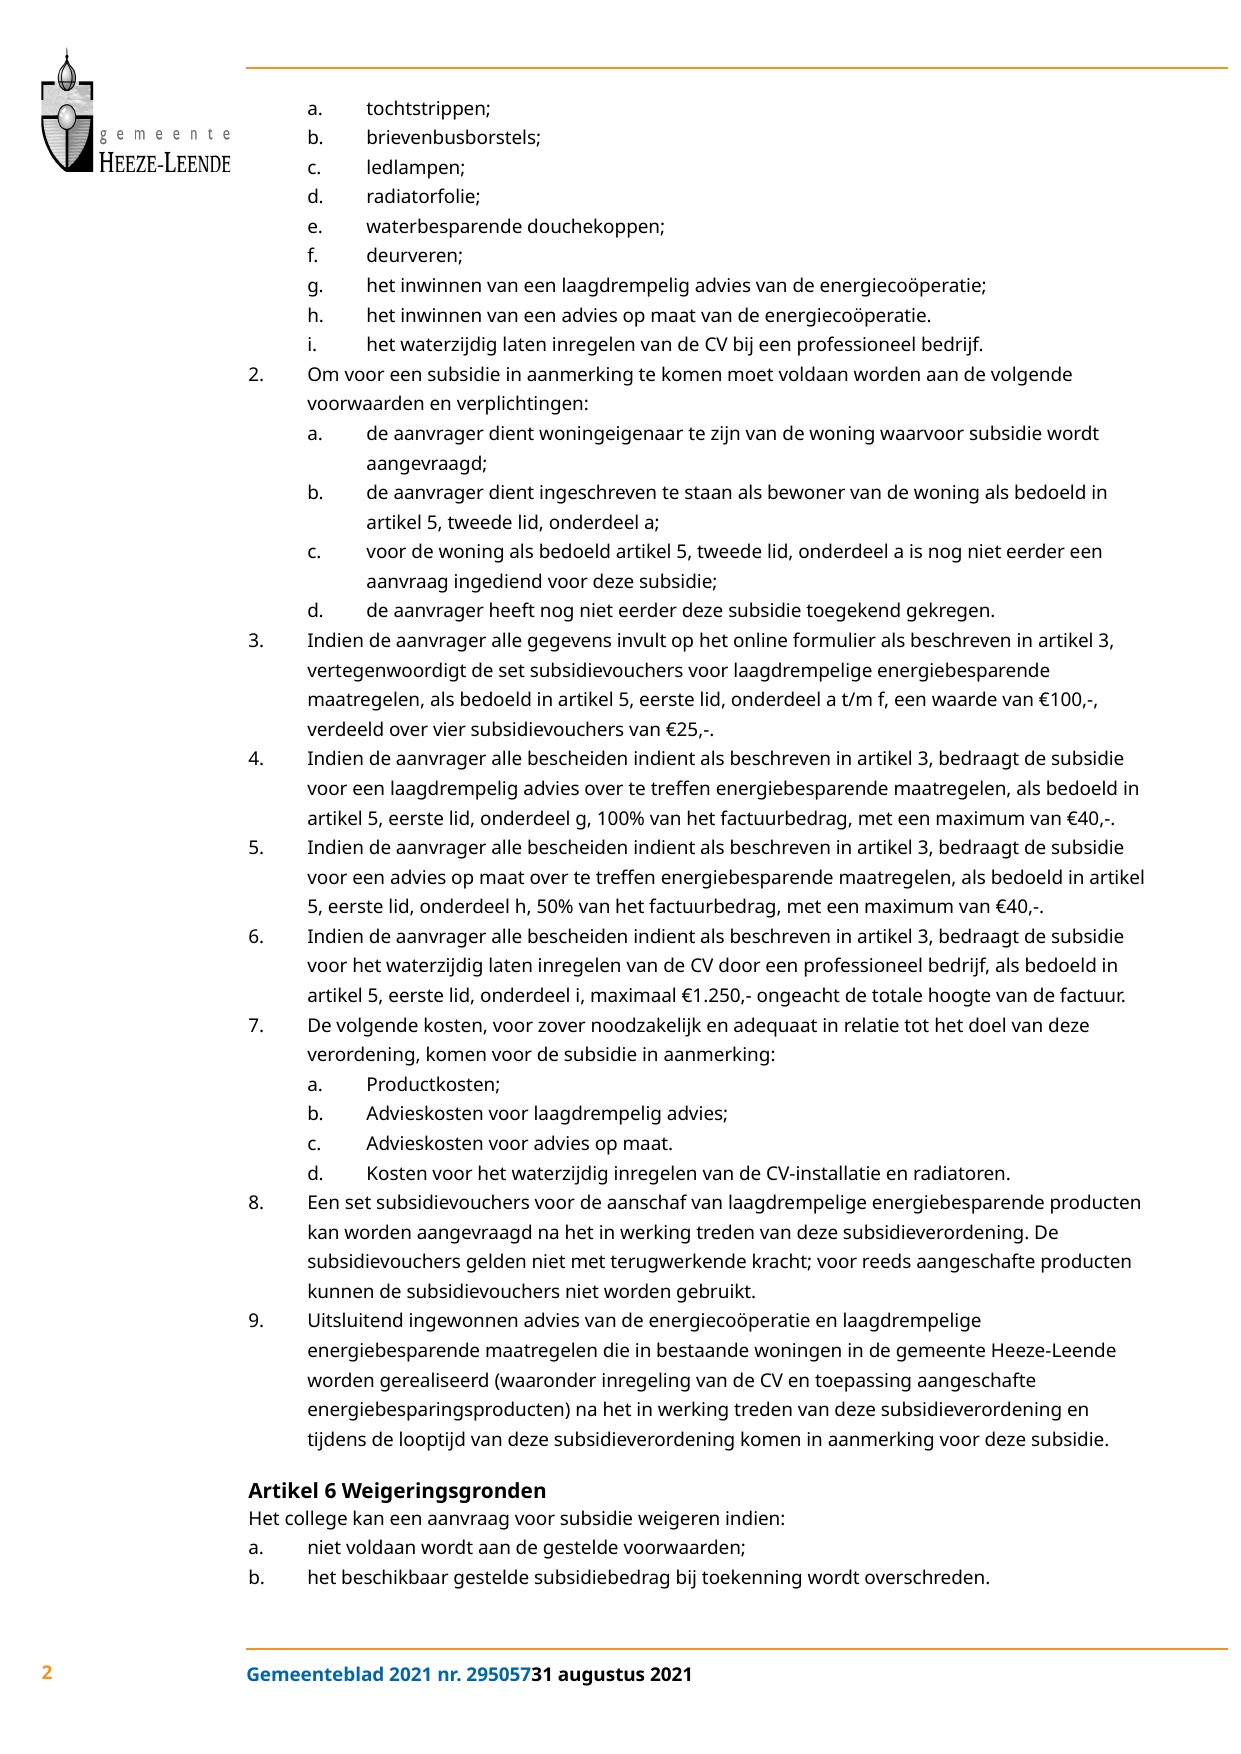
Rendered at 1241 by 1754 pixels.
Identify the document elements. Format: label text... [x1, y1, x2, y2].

list Uitsluitend ingewonnen advies van de energiecoöperatie en laagdrempelige energiebesparende maatregelen die in bestaande woningen in de gemeente Heeze-Leende worden gerealiseerd (waaronder inregeling van de CV en toepassing aangeschafte energiebesparingsproducten) na het in werking treden van deze subsidieverordening en tijdens de looptijd van deze subsidieverordening komen in aanmerking voor deze subsidie. [248, 1308, 1152, 1452]
list de aanvrager heeft nog niet eerder deze subsidie toegekend gekregen. [307, 598, 1152, 623]
list radiatorfolie; [307, 183, 1152, 209]
list Om voor een subsidie in aanmerking te komen moet voldaan worden aan de volgende voorwaarden en verplichtingen: [248, 361, 1152, 416]
text Artikel 6 Weigeringsgronden [248, 1476, 1152, 1505]
list het inwinnen van een advies op maat van de energiecoöperatie. [307, 302, 1152, 328]
list deurveren; [307, 243, 1152, 268]
list het waterzijdig laten inregelen van de CV bij een professioneel bedrijf. [307, 331, 1152, 357]
list Indien de aanvrager alle bescheiden indient als beschreven in artikel 3, bedraagt de subsidie voor een laagdrempelig advies over te treffen energiebesparende maatregelen, als bedoeld in artikel 5, eerste lid, onderdeel g, 100% van het factuurbedrag, met een maximum van €40,-. [248, 746, 1152, 831]
list de aanvrager dient ingeschreven te staan als bewoner van de woning als bedoeld in artikel 5, tweede lid, onderdeel a; [307, 479, 1152, 535]
list waterbesparende douchekoppen; [307, 213, 1152, 239]
list de aanvrager dient woningeigenaar te zijn van de woning waarvoor subsidie wordt aangevraagd; [307, 420, 1152, 476]
list het inwinnen van een laagdrempelig advies van de energiecoöperatie; [307, 272, 1152, 298]
list het beschikbaar gestelde subsidiebedrag bij toekenning wordt overschreden. [248, 1564, 1152, 1590]
text Het college kan een aanvraag voor subsidie weigeren indien: [248, 1505, 1152, 1531]
list Advieskosten voor laagdrempelig advies; [307, 1101, 1152, 1126]
list Indien de aanvrager alle gegevens invult op het online formulier als beschreven in artikel 3, vertegenwoordigt de set subsidievouchers voor laagdrempelige energiebesparende maatregelen, als bedoeld in artikel 5, eerste lid, onderdeel a t/m f, een waarde van €100,-, verdeeld over vier subsidievouchers van €25,-. [248, 627, 1152, 742]
picture [41, 47, 231, 172]
list tochtstrippen; [307, 95, 1152, 121]
list De volgende kosten, voor zover noodzakelijk en adequaat in relatie tot het doel van deze verordening, komen voor de subsidie in aanmerking: [248, 1012, 1152, 1067]
list Advieskosten voor advies op maat. [307, 1130, 1152, 1156]
list Kosten voor het waterzijdig inregelen van de CV-installatie en radiatoren. [307, 1160, 1152, 1186]
list ledlampen; [307, 154, 1152, 180]
list Indien de aanvrager alle bescheiden indient als beschreven in artikel 3, bedraagt de subsidie voor het waterzijdig laten inregelen van de CV door een professioneel bedrijf, als bedoeld in artikel 5, eerste lid, onderdeel i, maximaal €1.250,- ongeacht de totale hoogte van de factuur. [248, 923, 1152, 1008]
list voor de woning als bedoeld artikel 5, tweede lid, onderdeel a is nog niet eerder een aanvraag ingediend voor deze subsidie; [307, 538, 1152, 594]
list Productkosten; [307, 1071, 1152, 1097]
list Een set subsidievouchers voor de aanschaf van laagdrempelige energiebesparende producten kan worden aangevraagd na het in werking treden van deze subsidieverordening. De subsidievouchers gelden niet met terugwerkende kracht; voor reeds aangeschafte producten kunnen de subsidievouchers niet worden gebruikt. [248, 1189, 1152, 1304]
list niet voldaan wordt aan de gestelde voorwaarden; [248, 1534, 1152, 1560]
list brievenbusborstels; [307, 124, 1152, 150]
list Indien de aanvrager alle bescheiden indient als beschreven in artikel 3, bedraagt de subsidie voor een advies op maat over te treffen energiebesparende maatregelen, als bedoeld in artikel 5, eerste lid, onderdeel h, 50% van het factuurbedrag, met een maximum van €40,-. [248, 834, 1152, 919]
